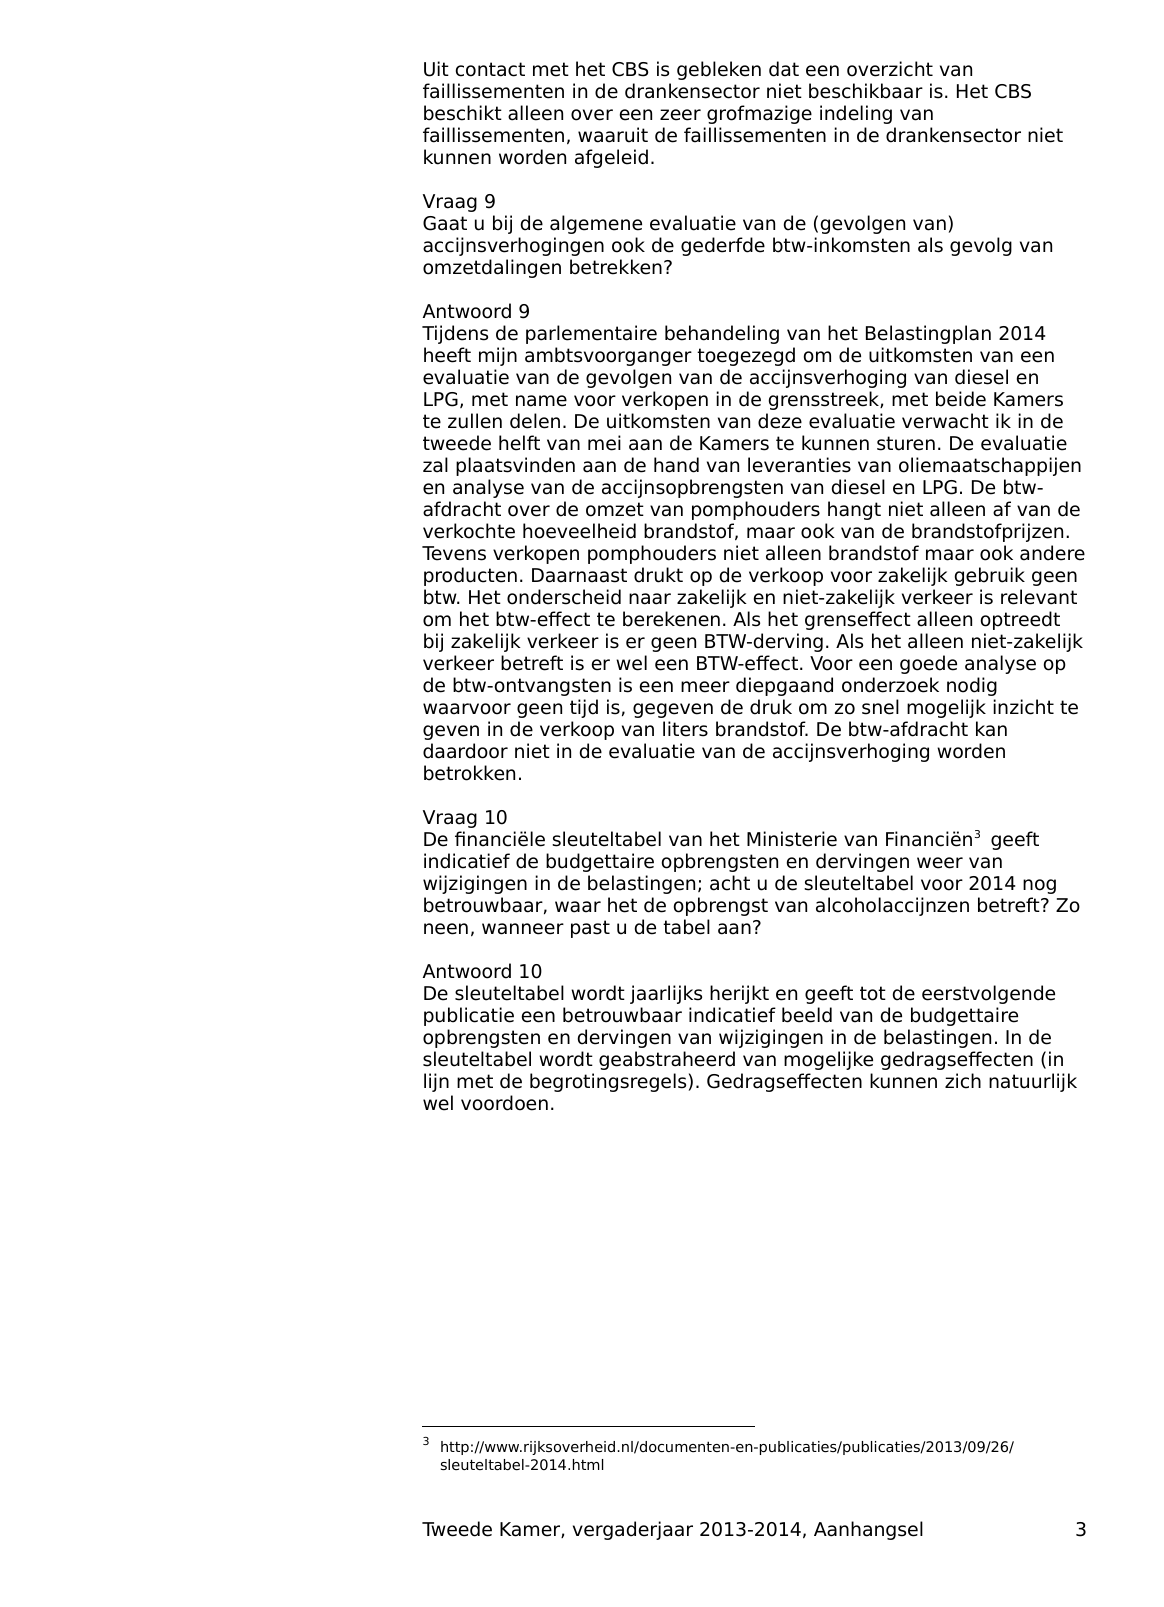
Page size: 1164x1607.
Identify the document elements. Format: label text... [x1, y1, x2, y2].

text De financiële sleuteltabel van het Ministerie van Financiën geeft indicatief de budgettaire opbrengsten en dervingen weer van wijzigingen in de belastingen; acht u de sleuteltabel voor 2014 nog betrouwbaar, waar het de opbrengst van alcoholaccijnzen betreft? Zo neen, wanneer past u de tabel aan? [422, 829, 1087, 939]
text Vraag 9 [422, 191, 1087, 213]
text Vraag 10 [422, 807, 1087, 829]
text Antwoord 10 [422, 961, 1087, 983]
text Antwoord 9 [422, 301, 1087, 323]
text http://www.rijksoverheid.nl/documenten-en-publicaties/publicaties/2013/09/26/sleuteltabel-2014.html [422, 1435, 1087, 1474]
text De sleuteltabel wordt jaarlijks herijkt en geeft tot de eerstvolgende publicatie een betrouwbaar indicatief beeld van de budgettaire opbrengsten en dervingen van wijzigingen in de belastingen. In de sleuteltabel wordt geabstraheerd van mogelijke gedragseffecten (in lijn met de begrotingsregels). Gedragseffecten kunnen zich natuurlijk wel voordoen. [422, 983, 1087, 1115]
text Gaat u bij de algemene evaluatie van de (gevolgen van) accijnsverhogingen ook de gederfde btw-inkomsten als gevolg van omzetdalingen betrekken? [422, 213, 1087, 279]
text Uit contact met het CBS is gebleken dat een overzicht van faillissementen in de drankensector niet beschikbaar is. Het CBS beschikt alleen over een zeer grofmazige indeling van faillissementen, waaruit de faillissementen in de drankensector niet kunnen worden afgeleid. [422, 59, 1087, 169]
text Tijdens de parlementaire behandeling van het Belastingplan 2014 heeft mijn ambtsvoorganger toegezegd om de uitkomsten van een evaluatie van de gevolgen van de accijnsverhoging van diesel en LPG, met name voor verkopen in de grensstreek, met beide Kamers te zullen delen. De uitkomsten van deze evaluatie verwacht ik in de tweede helft van mei aan de Kamers te kunnen sturen. De evaluatie zal plaatsvinden aan de hand van leveranties van oliemaatschappijen en analyse van de accijnsopbrengsten van diesel en LPG. De btw-afdracht over de omzet van pomphouders hangt niet alleen af van de verkochte hoeveelheid brandstof, maar ook van de brandstofprijzen. Tevens verkopen pomphouders niet alleen brandstof maar ook andere producten. Daarnaast drukt op de verkoop voor zakelijk gebruik geen btw. Het onderscheid naar zakelijk en niet-zakelijk verkeer is relevant om het btw-effect te berekenen. Als het grenseffect alleen optreedt bij zakelijk verkeer is er geen BTW-derving. Als het alleen niet-zakelijk verkeer betreft is er wel een BTW-effect. Voor een goede analyse op de btw-ontvangsten is een meer diepgaand onderzoek nodig waarvoor geen tijd is, gegeven de druk om zo snel mogelijk inzicht te geven in de verkoop van liters brandstof. De btw-afdracht kan daardoor niet in de evaluatie van de accijnsverhoging worden betrokken. [422, 323, 1087, 785]
